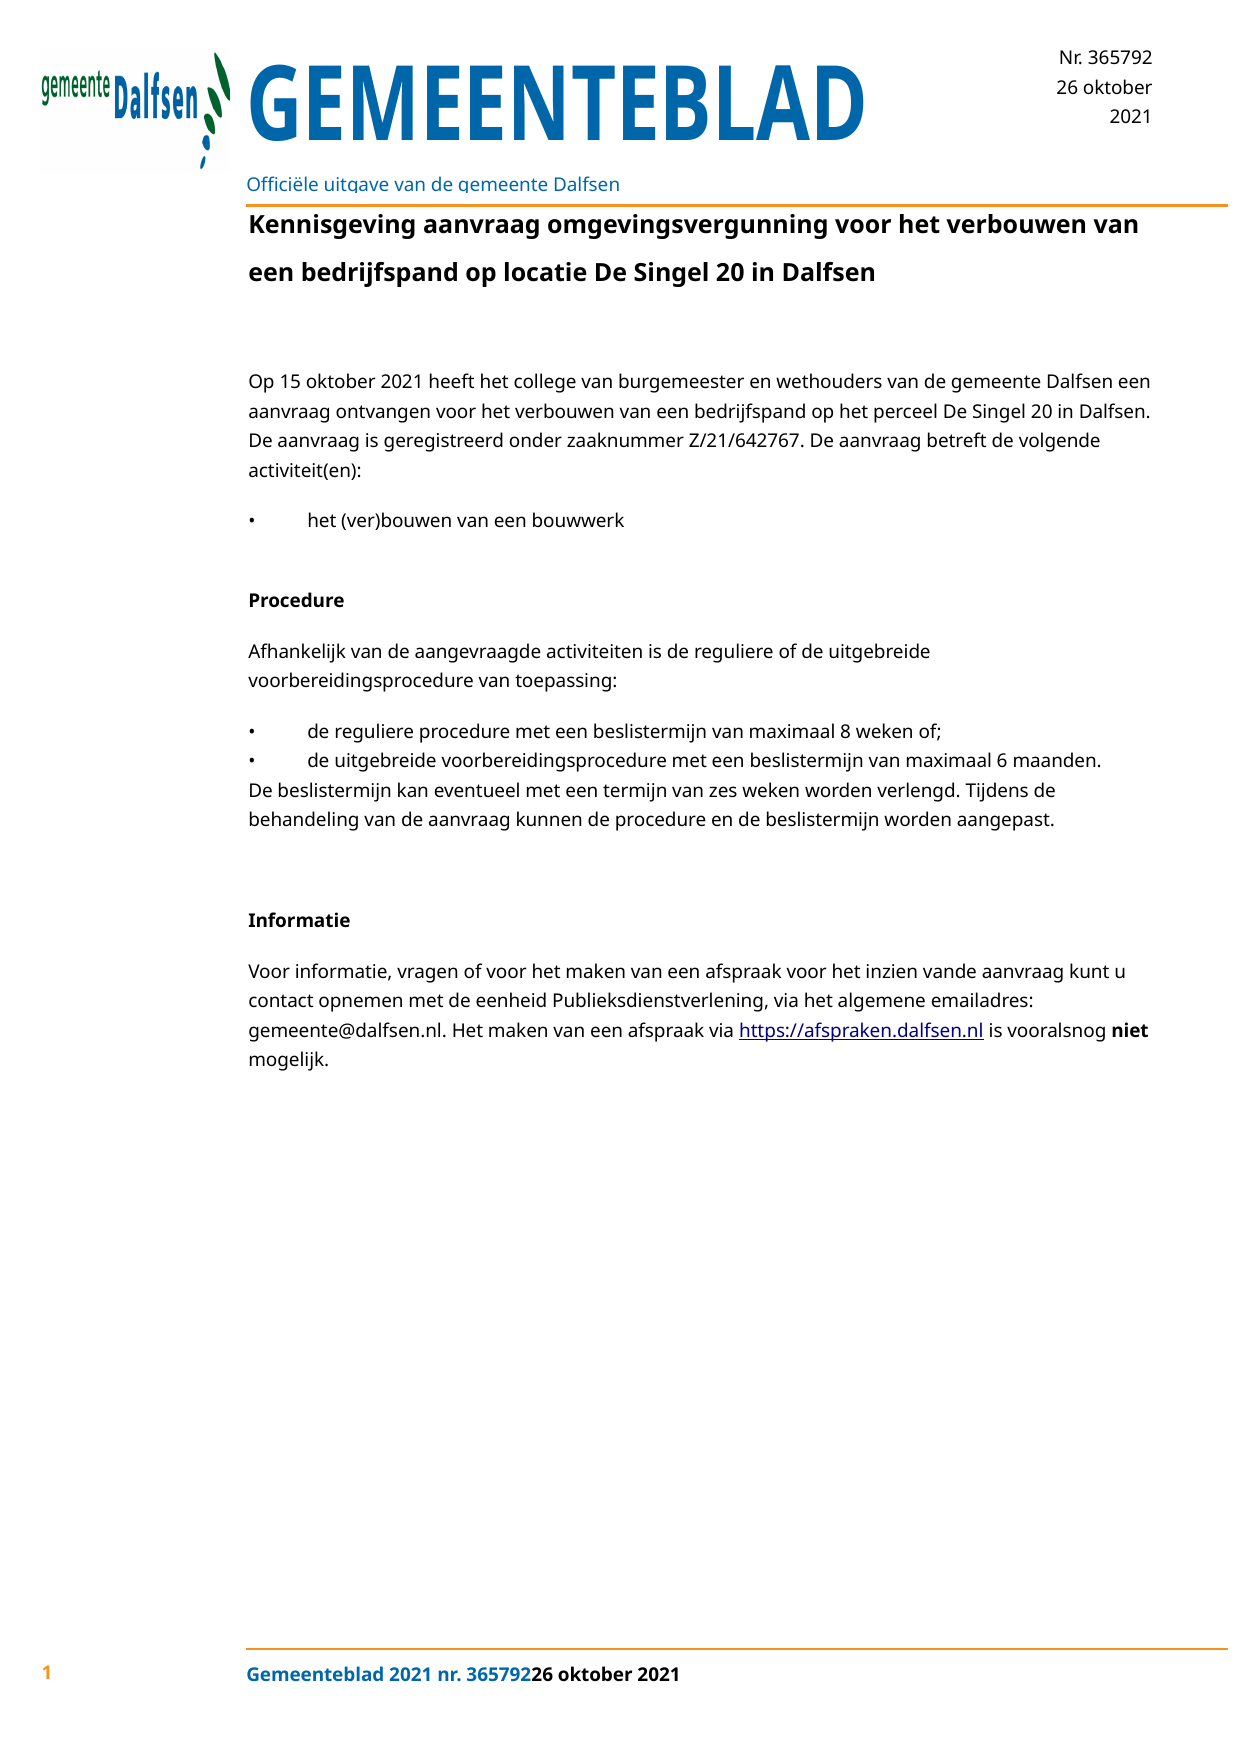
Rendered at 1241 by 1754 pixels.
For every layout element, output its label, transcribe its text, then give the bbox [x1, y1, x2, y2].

text Afhankelijk van de aangevraagde activiteiten is de reguliere of de uitgebreide voorbereidingsprocedure van toepassing: [248, 638, 1152, 693]
text Informatie [248, 907, 1152, 933]
text Kennisgeving aanvraag omgevingsvergunning voor het verbouwen van een bedrijfspand op locatie De Singel 20 in Dalfsen [248, 207, 1152, 288]
text Voor informatie, vragen of voor het maken van een afspraak voor het inzien vande aanvraag kunt u contact opnemen met de eenheid Publieksdienstverlening, via het algemene emailadres: gemeente@dalfsen.nl. Het maken van een afspraak via https://afspraken.dalfsen.nl is vooralsnog niet mogelijk. [248, 958, 1152, 1072]
list de uitgebreide voorbereidingsprocedure met een beslistermijn van maximaal 6 maanden. [248, 747, 1152, 773]
picture [41, 47, 231, 172]
text Procedure [248, 587, 1152, 613]
list de reguliere procedure met een beslistermijn van maximaal 8 weken of; [248, 718, 1152, 744]
text Op 15 oktober 2021 heeft het college van burgemeester en wethouders van de gemeente Dalfsen een aanvraag ontvangen voor het verbouwen van een bedrijfspand op het perceel De Singel 20 in Dalfsen. De aanvraag is geregistreerd onder zaaknummer Z/21/642767. De aanvraag betreft de volgende activiteit(en): [248, 368, 1152, 483]
text De beslistermijn kan eventueel met een termijn van zes weken worden verlengd. Tijdens de behandeling van de aanvraag kunnen de procedure en de beslistermijn worden aangepast. [248, 777, 1152, 832]
list het (ver)bouwen van een bouwwerk [248, 507, 1152, 533]
